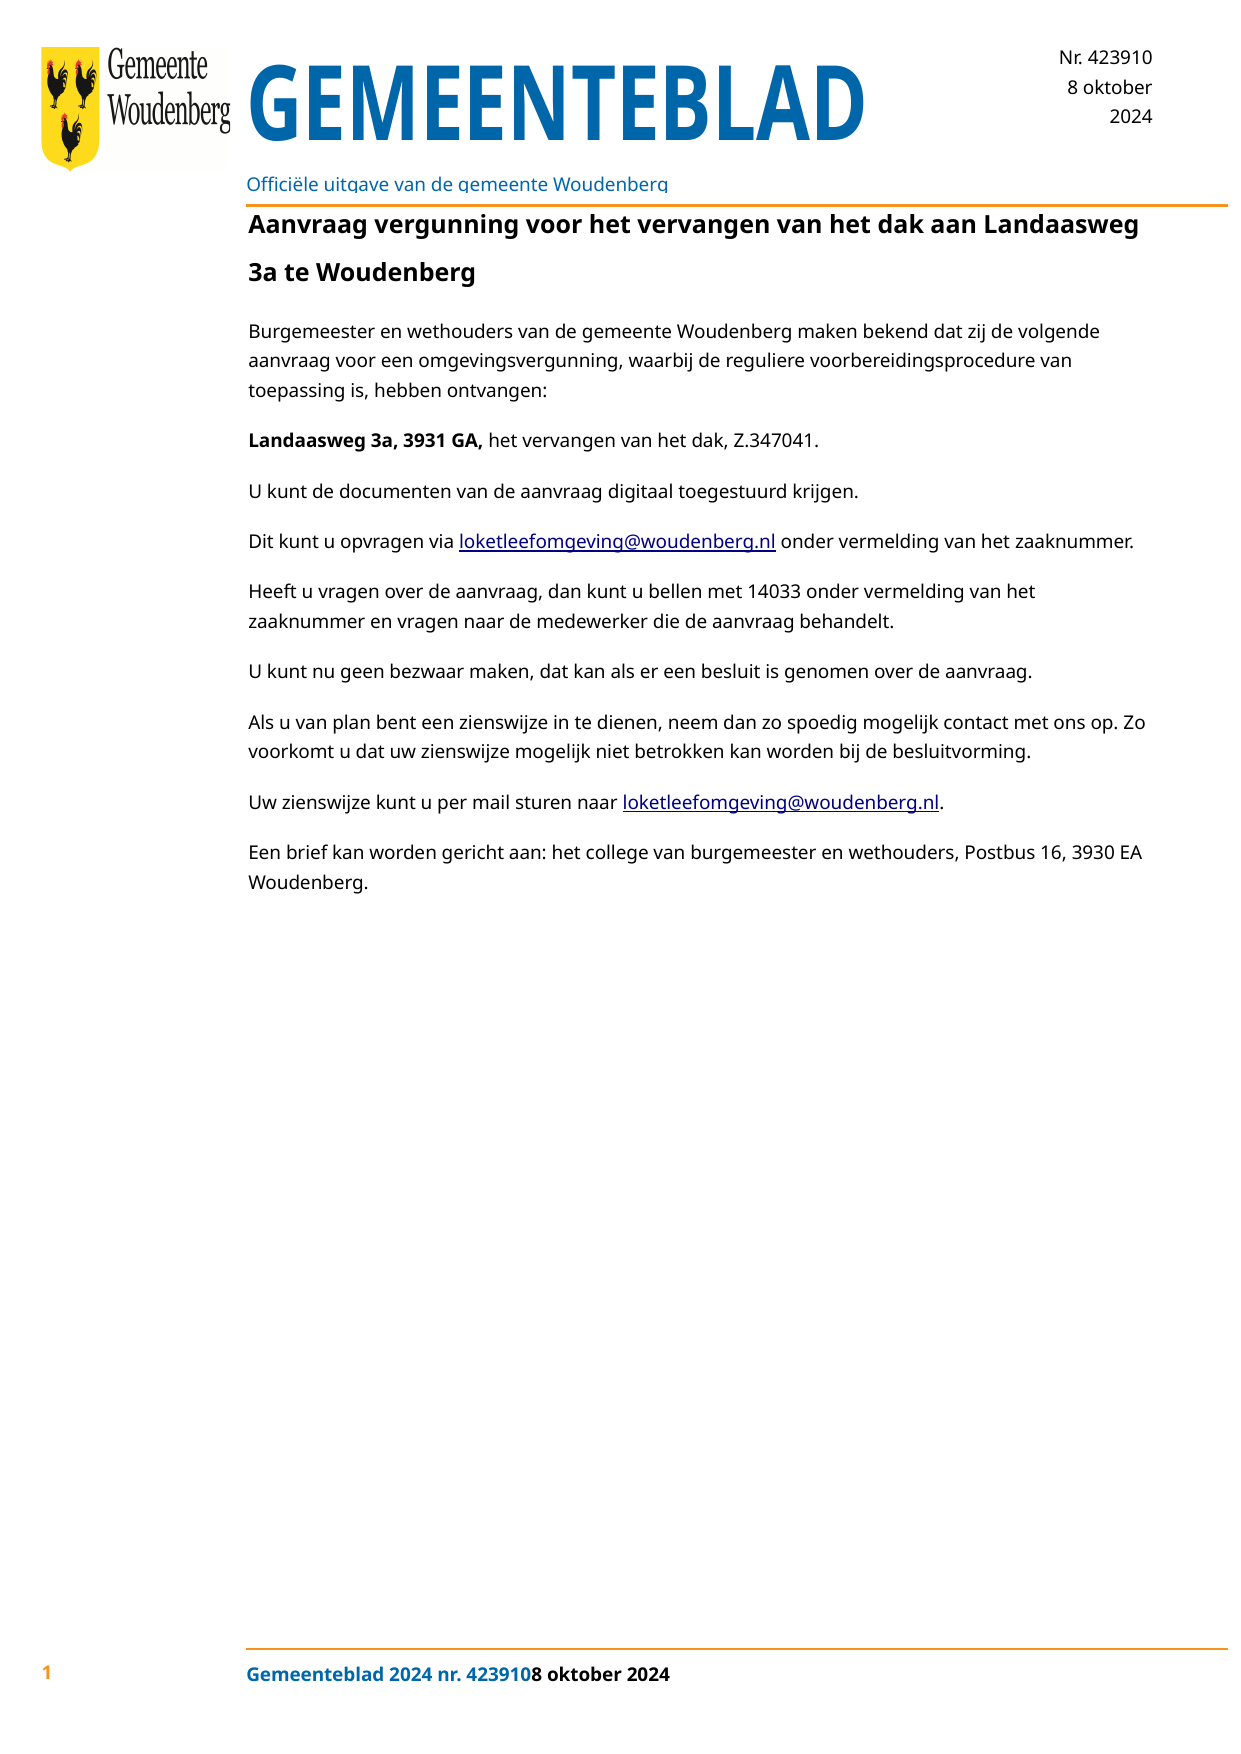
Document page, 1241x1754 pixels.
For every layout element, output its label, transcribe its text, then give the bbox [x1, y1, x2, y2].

text Landaasweg 3a, 3931 GA, het vervangen van het dak, Z.347041. [248, 427, 1152, 453]
text Aanvraag vergunning voor het vervangen van het dak aan Landaasweg 3a te Woudenberg [248, 207, 1152, 288]
text Uw zienswijze kunt u per mail sturen naar loketleefomgeving@woudenberg.nl. [248, 789, 1152, 815]
text Burgemeester en wethouders van de gemeente Woudenberg maken bekend dat zij de volgende aanvraag voor een omgevingsvergunning, waarbij de reguliere voorbereidingsprocedure van toepassing is, hebben ontvangen: [248, 318, 1152, 403]
text U kunt nu geen bezwaar maken, dat kan als er een besluit is genomen over de aanvraag. [248, 659, 1152, 684]
text Een brief kan worden gericht aan: het college van burgemeester en wethouders, Postbus 16, 3930 EA Woudenberg. [248, 839, 1152, 895]
text Heeft u vragen over de aanvraag, dan kunt u bellen met 14033 onder vermelding van het zaaknummer en vragen naar de medewerker die de aanvraag behandelt. [248, 579, 1152, 634]
picture [41, 47, 231, 172]
text Als u van plan bent een zienswijze in te dienen, neem dan zo spoedig mogelijk contact met ons op. Zo voorkomt u dat uw zienswijze mogelijk niet betrokken kan worden bij de besluitvorming. [248, 709, 1152, 764]
text U kunt de documenten van de aanvraag digitaal toegestuurd krijgen. [248, 478, 1152, 504]
text Dit kunt u opvragen via loketleefomgeving@woudenberg.nl onder vermelding van het zaaknummer. [248, 528, 1152, 554]
